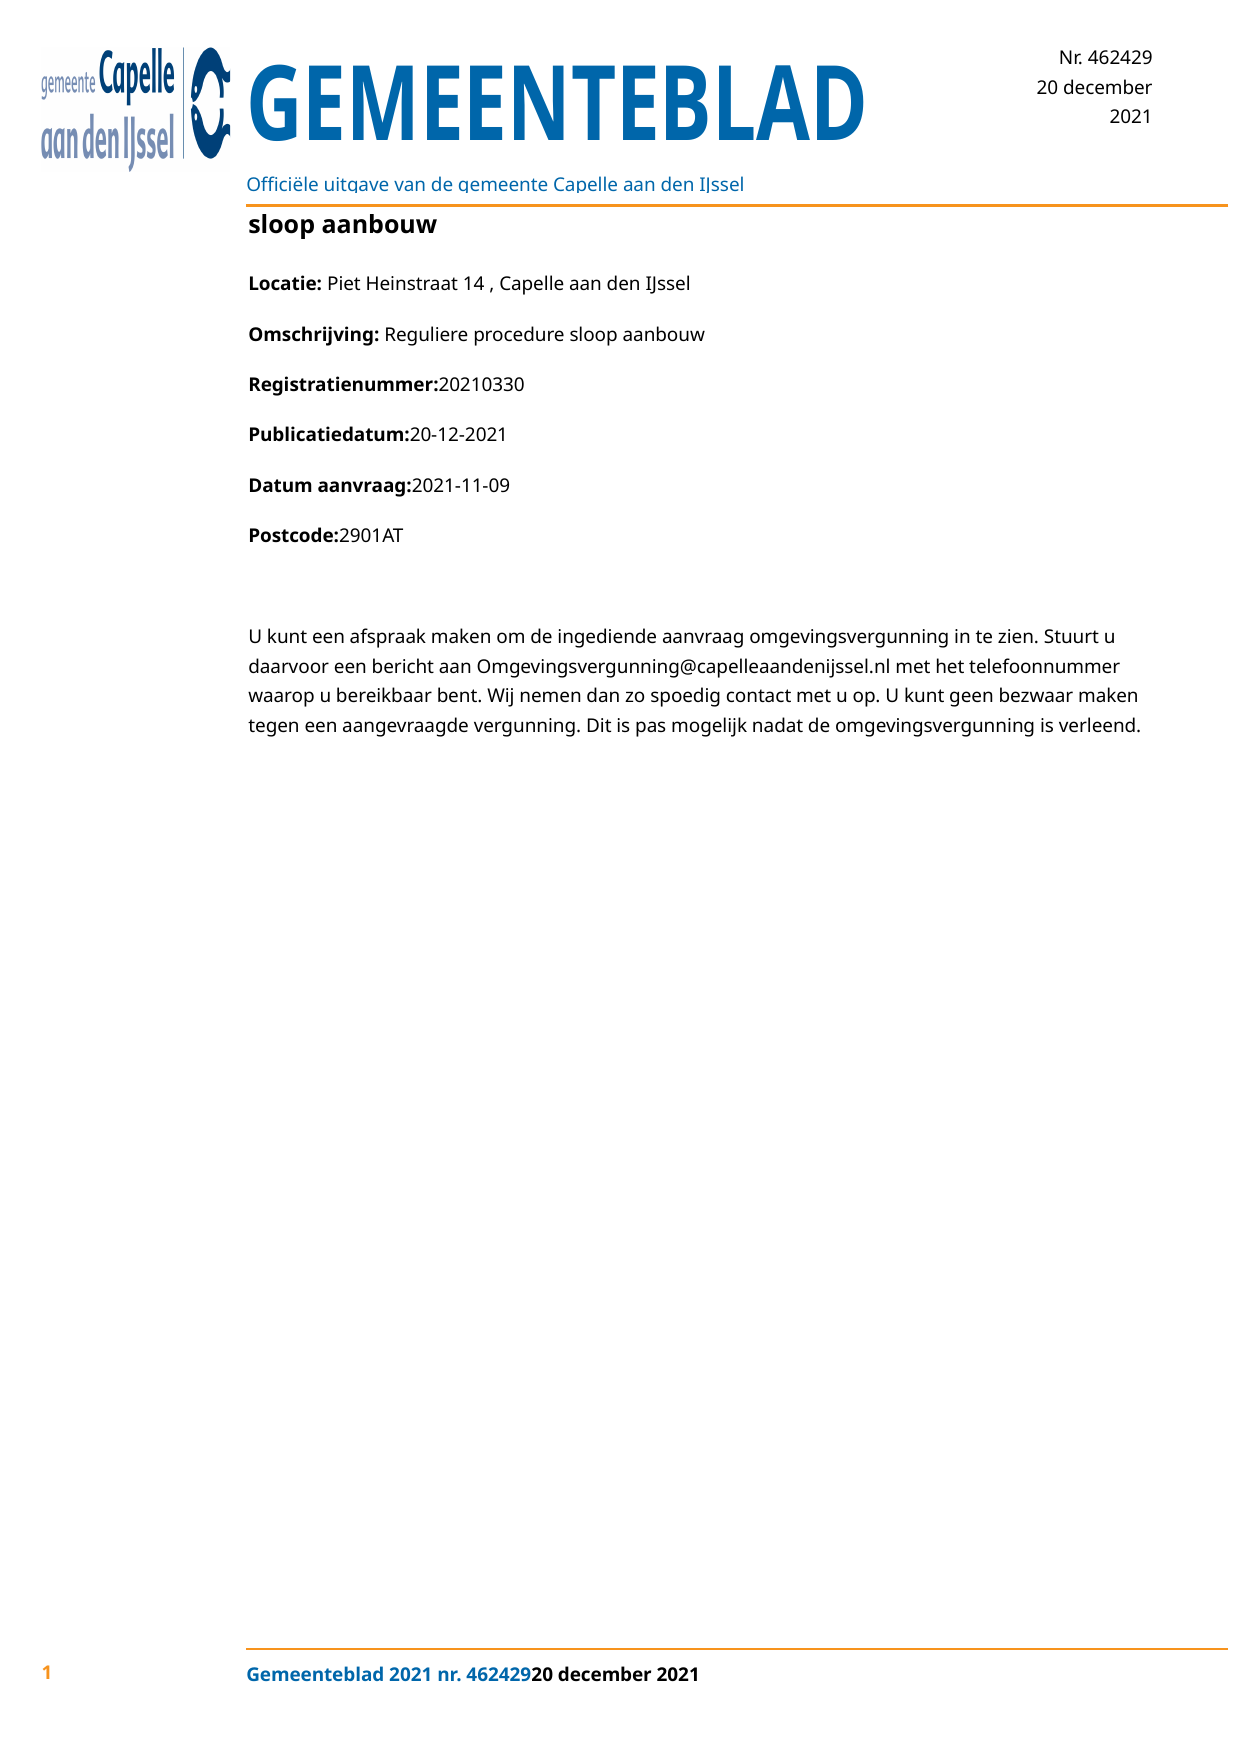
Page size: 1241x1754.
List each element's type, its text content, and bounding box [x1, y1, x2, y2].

text Datum aanvraag:2021-11-09 [248, 472, 1152, 498]
text Omschrijving: Reguliere procedure sloop aanbouw [248, 321, 1152, 346]
text sloop aanbouw [248, 207, 1152, 241]
text U kunt een afspraak maken om de ingediende aanvraag omgevingsvergunning in te zien. Stuurt u daarvoor een bericht aan Omgevingsvergunning@capelleaandenijssel.nl met het telefoonnummer waarop u bereikbaar bent. Wij nemen dan zo spoedig contact met u op. U kunt geen bezwaar maken tegen een aangevraagde vergunning. Dit is pas mogelijk nadat de omgevingsvergunning is verleend. [248, 623, 1152, 738]
text Registratienummer:20210330 [248, 371, 1152, 397]
text Publicatiedatum:20-12-2021 [248, 422, 1152, 447]
text Postcode:2901AT [248, 522, 1152, 548]
text Locatie: Piet Heinstraat 14 , Capelle aan den IJssel [248, 270, 1152, 296]
picture [41, 47, 231, 172]
